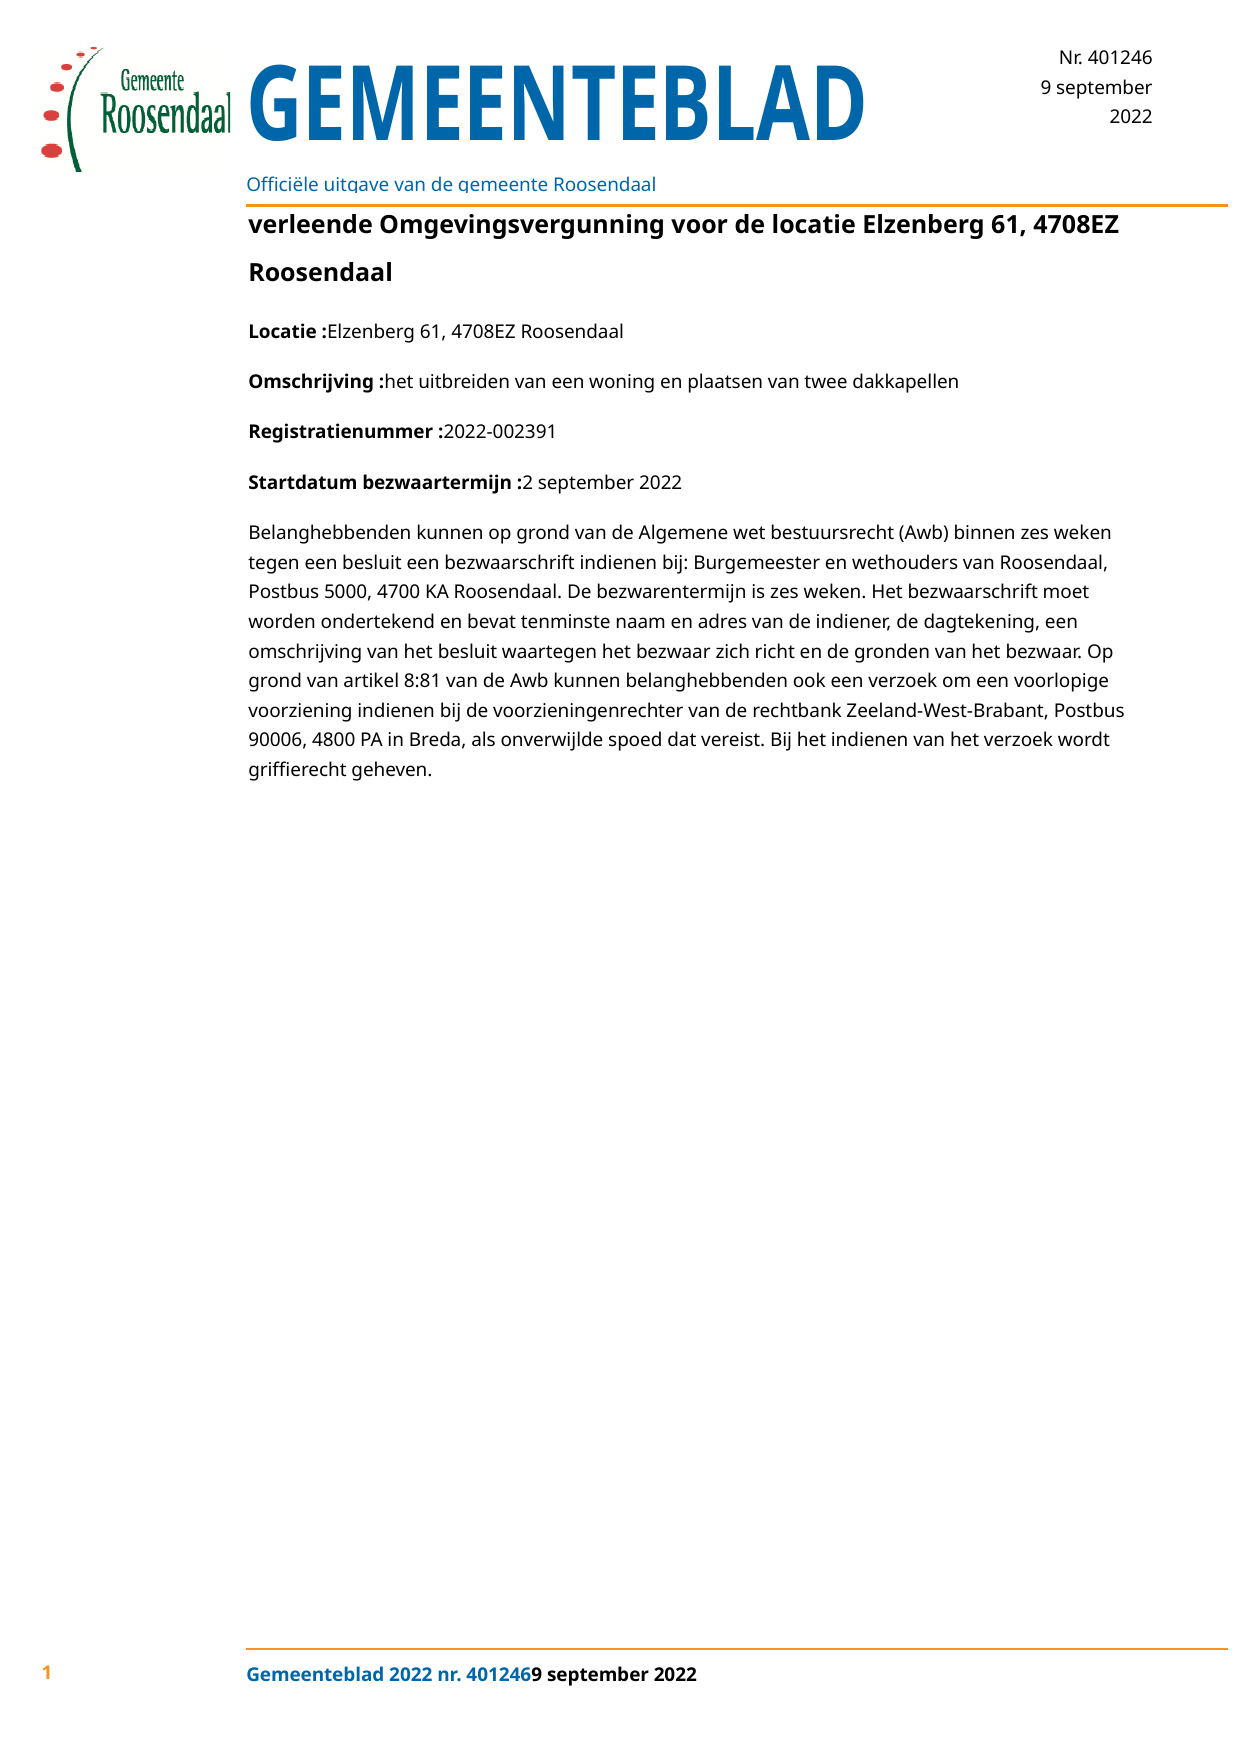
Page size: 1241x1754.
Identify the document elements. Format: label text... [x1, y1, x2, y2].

text Belanghebbenden kunnen op grond van de Algemene wet bestuursrecht (Awb) binnen zes weken tegen een besluit een bezwaarschrift indienen bij: Burgemeester en wethouders van Roosendaal, Postbus 5000, 4700 KA Roosendaal. De bezwarentermijn is zes weken. Het bezwaarschrift moet worden ondertekend en bevat tenminste naam en adres van de indiener, de dagtekening, een omschrijving van het besluit waartegen het bezwaar zich richt en de gronden van het bezwaar. Op grond van artikel 8:81 van de Awb kunnen belanghebbenden ook een verzoek om een voorlopige voorziening indienen bij de voorzieningenrechter van de rechtbank Zeeland-West-Brabant, Postbus 90006, 4800 PA in Breda, als onverwijlde spoed dat vereist. Bij het indienen van het verzoek wordt griffierecht geheven. [248, 519, 1152, 782]
text Locatie :Elzenberg 61, 4708EZ Roosendaal [248, 318, 1152, 344]
text Startdatum bezwaartermijn :2 september 2022 [248, 469, 1152, 495]
text Registratienummer :2022-002391 [248, 419, 1152, 444]
text Omschrijving :het uitbreiden van een woning en plaatsen van twee dakkapellen [248, 368, 1152, 394]
picture [41, 47, 231, 172]
text verleende Omgevingsvergunning voor de locatie Elzenberg 61, 4708EZ Roosendaal [248, 207, 1152, 288]
